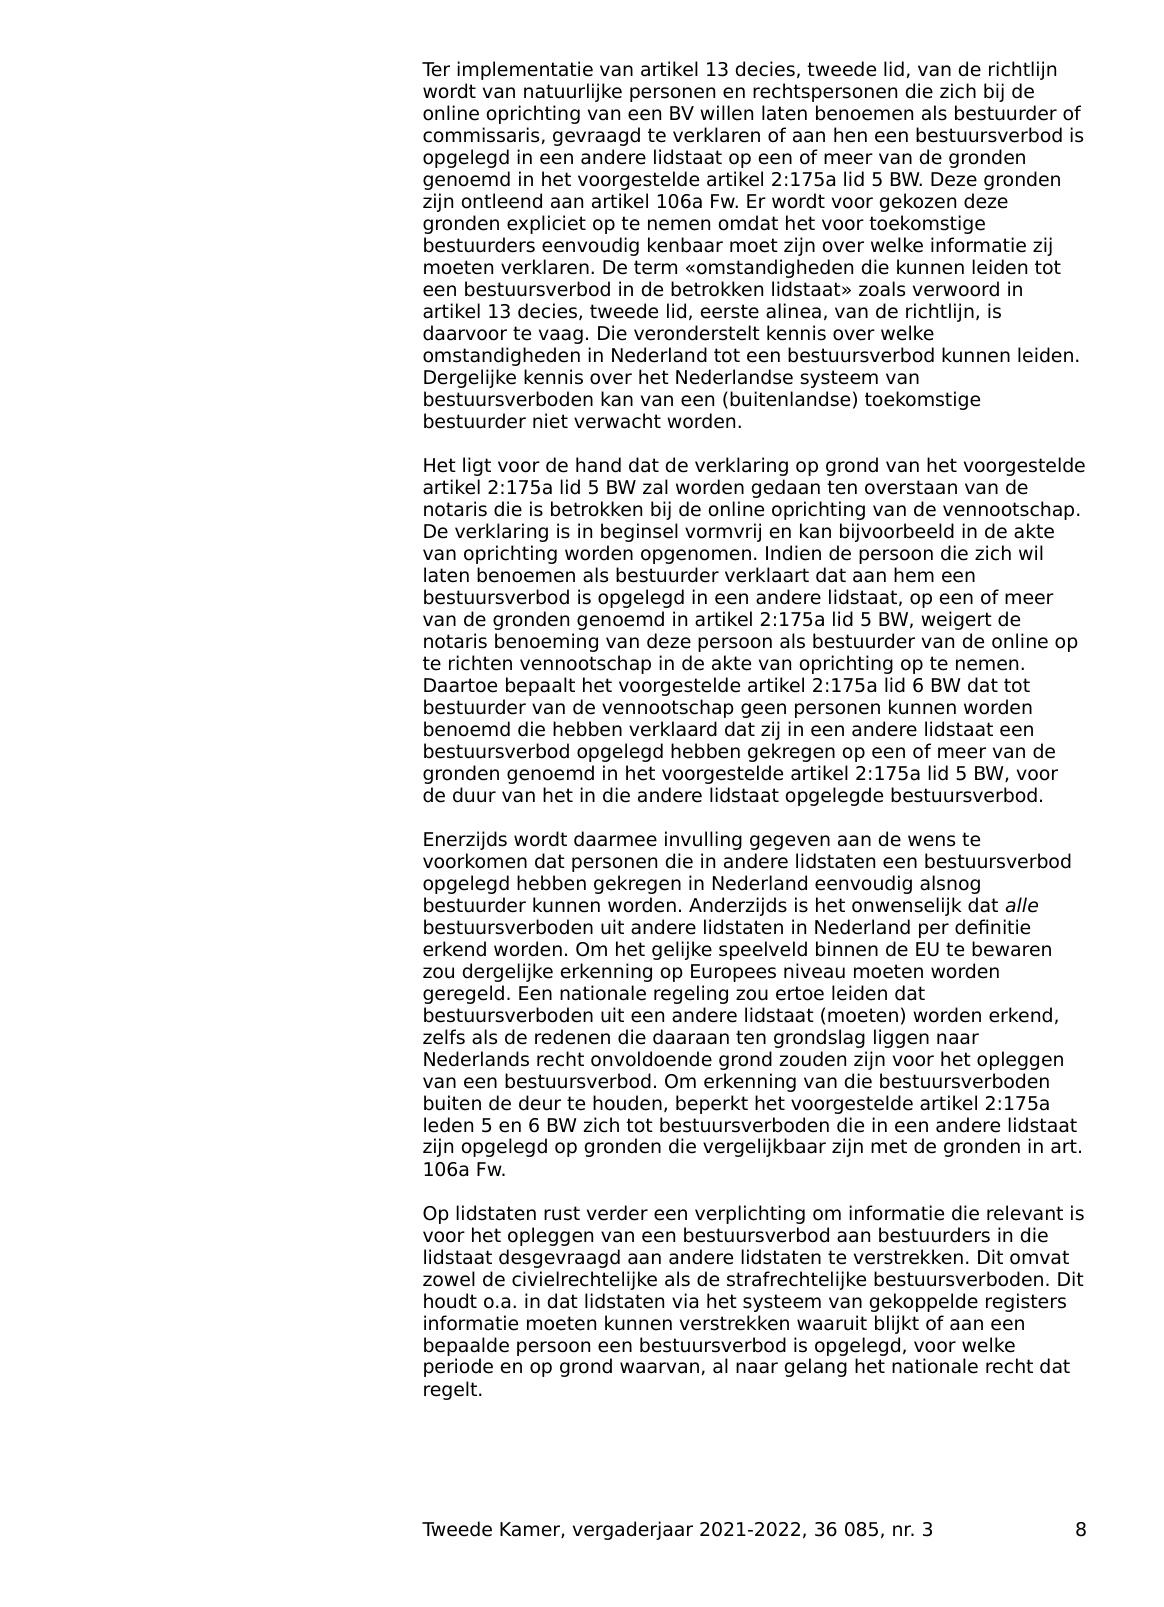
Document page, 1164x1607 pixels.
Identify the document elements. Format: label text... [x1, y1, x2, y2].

text Het ligt voor de hand dat de verklaring op grond van het voorgestelde artikel 2:175a lid 5 BW zal worden gedaan ten overstaan van de notaris die is betrokken bij de online oprichting van de vennootschap. De verklaring is in beginsel vormvrij en kan bijvoorbeeld in de akte van oprichting worden opgenomen. Indien de persoon die zich wil laten benoemen als bestuurder verklaart dat aan hem een bestuursverbod is opgelegd in een andere lidstaat, op een of meer van de gronden genoemd in artikel 2:175a lid 5 BW, weigert de notaris benoeming van deze persoon als bestuurder van de online op te richten vennootschap in de akte van oprichting op te nemen. Daartoe bepaalt het voorgestelde artikel 2:175a lid 6 BW dat tot bestuurder van de vennootschap geen personen kunnen worden benoemd die hebben verklaard dat zij in een andere lidstaat een bestuursverbod opgelegd hebben gekregen op een of meer van de gronden genoemd in het voorgestelde artikel 2:175a lid 5 BW, voor de duur van het in die andere lidstaat opgelegde bestuursverbod. [422, 455, 1087, 807]
text Enerzijds wordt daarmee invulling gegeven aan de wens te voorkomen dat personen die in andere lidstaten een bestuursverbod opgelegd hebben gekregen in Nederland eenvoudig alsnog bestuurder kunnen worden. Anderzijds is het onwenselijk dat alle bestuursverboden uit andere lidstaten in Nederland per definitie erkend worden. Om het gelijke speelveld binnen de EU te bewaren zou dergelijke erkenning op Europees niveau moeten worden geregeld. Een nationale regeling zou ertoe leiden dat bestuursverboden uit een andere lidstaat (moeten) worden erkend, zelfs als de redenen die daaraan ten grondslag liggen naar Nederlands recht onvoldoende grond zouden zijn voor het opleggen van een bestuursverbod. Om erkenning van die bestuursverboden buiten de deur te houden, beperkt het voorgestelde artikel 2:175a leden 5 en 6 BW zich tot bestuursverboden die in een andere lidstaat zijn opgelegd op gronden die vergelijkbaar zijn met de gronden in art. 106a Fw. [422, 829, 1087, 1180]
text Op lidstaten rust verder een verplichting om informatie die relevant is voor het opleggen van een bestuursverbod aan bestuurders in die lidstaat desgevraagd aan andere lidstaten te verstrekken. Dit omvat zowel de civielrechtelijke als de strafrechtelijke bestuursverboden. Dit houdt o.a. in dat lidstaten via het systeem van gekoppelde registers informatie moeten kunnen verstrekken waaruit blijkt of aan een bepaalde persoon een bestuursverbod is opgelegd, voor welke periode en op grond waarvan, al naar gelang het nationale recht dat regelt. [422, 1203, 1087, 1400]
text Ter implementatie van artikel 13 decies, tweede lid, van de richtlijn wordt van natuurlijke personen en rechtspersonen die zich bij de online oprichting van een BV willen laten benoemen als bestuurder of commissaris, gevraagd te verklaren of aan hen een bestuursverbod is opgelegd in een andere lidstaat op een of meer van de gronden genoemd in het voorgestelde artikel 2:175a lid 5 BW. Deze gronden zijn ontleend aan artikel 106a Fw. Er wordt voor gekozen deze gronden expliciet op te nemen omdat het voor toekomstige bestuurders eenvoudig kenbaar moet zijn over welke informatie zij moeten verklaren. De term «omstandigheden die kunnen leiden tot een bestuursverbod in de betrokken lidstaat» zoals verwoord in artikel 13 decies, tweede lid, eerste alinea, van de richtlijn, is daarvoor te vaag. Die veronderstelt kennis over welke omstandigheden in Nederland tot een bestuursverbod kunnen leiden. Dergelijke kennis over het Nederlandse systeem van bestuursverboden kan van een (buitenlandse) toekomstige bestuurder niet verwacht worden. [422, 59, 1087, 433]
